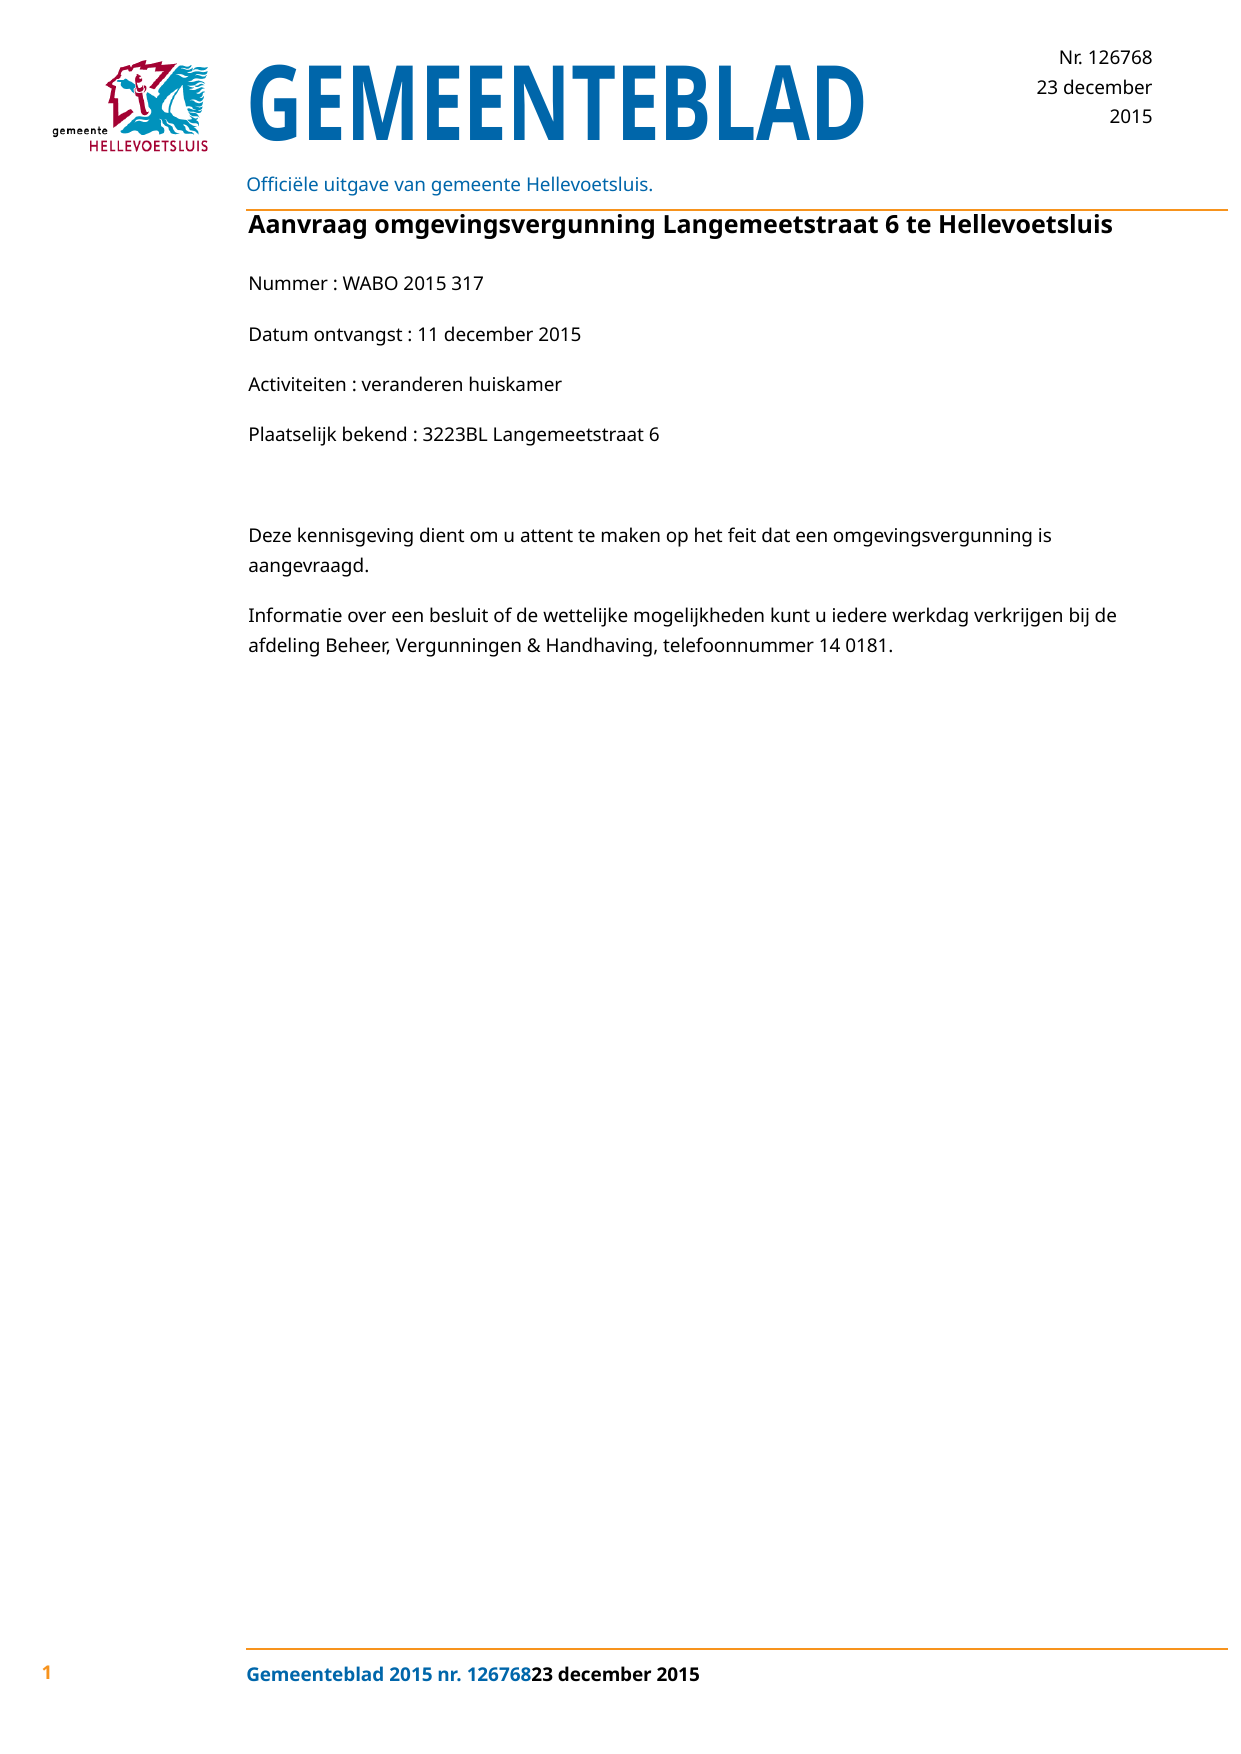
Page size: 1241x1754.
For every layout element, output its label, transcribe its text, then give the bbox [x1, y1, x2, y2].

text Activiteiten : veranderen huiskamer [248, 371, 1152, 397]
text Deze kennisgeving dient om u attent te maken op het feit dat een omgevingsvergunning is aangevraagd. [248, 522, 1152, 578]
text Plaatselijk bekend : 3223BL Langemeetstraat 6 [248, 422, 1152, 447]
text Aanvraag omgevingsvergunning Langemeetstraat 6 te Hellevoetsluis [248, 211, 1152, 241]
text Informatie over een besluit of de wettelijke mogelijkheden kunt u iedere werkdag verkrijgen bij de afdeling Beheer, Vergunningen & Handhaving, telefoonnummer 14 0181. [248, 602, 1152, 658]
text Nummer : WABO 2015 317 [248, 270, 1152, 296]
text Datum ontvangst : 11 december 2015 [248, 321, 1152, 346]
picture [41, 47, 231, 172]
